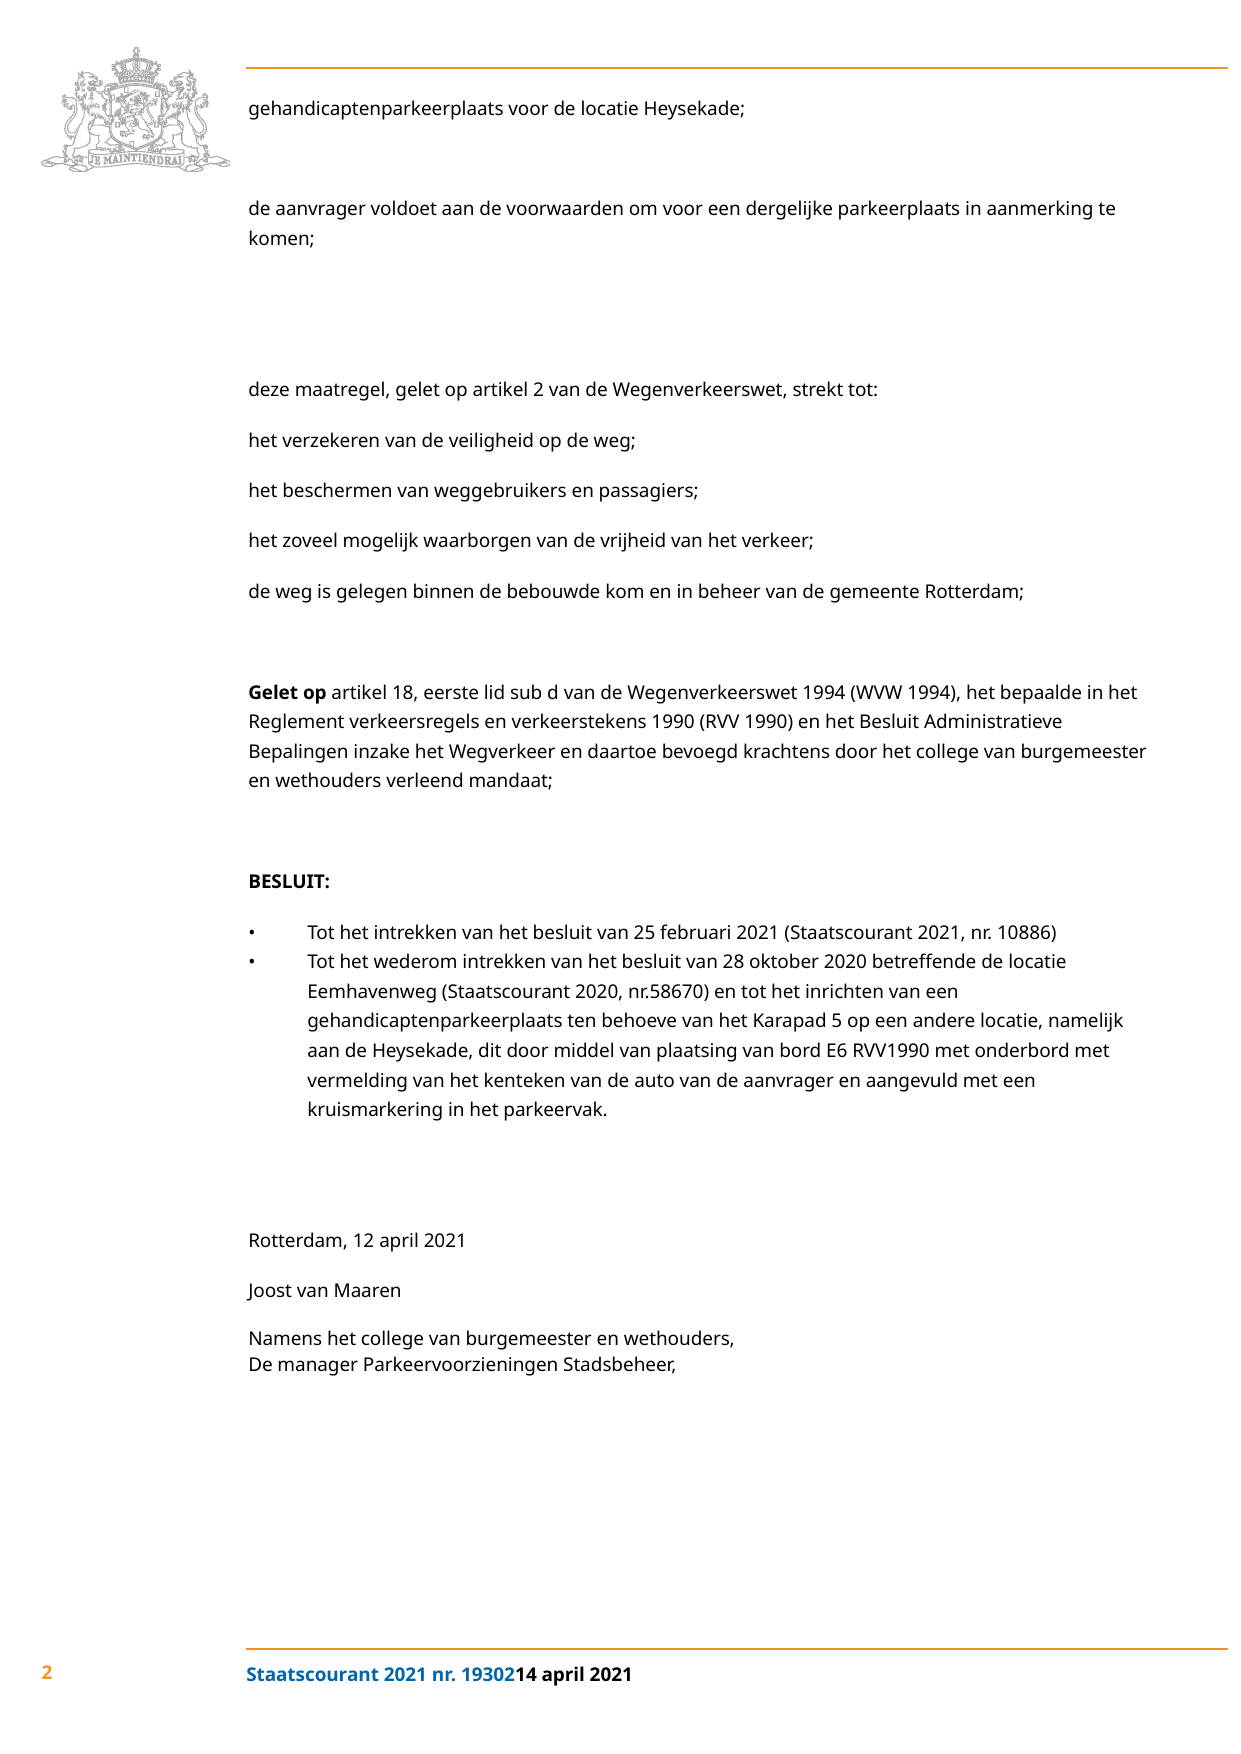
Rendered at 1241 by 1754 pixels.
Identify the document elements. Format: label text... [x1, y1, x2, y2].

list Tot het intrekken van het besluit van 25 februari 2021 (Staatscourant 2021, nr. 10886) [248, 919, 1152, 945]
list Tot het wederom intrekken van het besluit van 28 oktober 2020 betreffende de locatie Eemhavenweg (Staatscourant 2020, nr.58670) en tot het inrichten van een gehandicaptenparkeerplaats ten behoeve van het Karapad 5 op een andere locatie, namelijk aan de Heysekade, dit door middel van plaatsing van bord E6 RVV1990 met onderbord met vermelding van het kenteken van de auto van de aanvrager en aangevuld met een kruismarkering in het parkeervak. [248, 948, 1152, 1122]
text het zoveel mogelijk waarborgen van de vrijheid van het verkeer; [248, 528, 1152, 553]
picture [41, 47, 231, 172]
text het verzekeren van de veiligheid op de weg; [248, 427, 1152, 453]
text Rotterdam, 12 april 2021 [248, 1227, 1152, 1253]
text Gelet op artikel 18, eerste lid sub d van de Wegenverkeerswet 1994 (WVW 1994), het bepaalde in het Reglement verkeersregels en verkeerstekens 1990 (RVV 1990) en het Besluit Administratieve Bepalingen inzake het Wegverkeer en daartoe bevoegd krachtens door het college van burgemeester en wethouders verleend mandaat; [248, 679, 1152, 793]
text deze maatregel, gelet op artikel 2 van de Wegenverkeerswet, strekt tot: [248, 376, 1152, 402]
text Joost van Maaren [248, 1277, 1152, 1303]
text De manager Parkeervoorzieningen Stadsbeheer, [248, 1351, 1152, 1377]
text de aanvrager voldoet aan de voorwaarden om voor een dergelijke parkeerplaats in aanmerking te komen; [248, 196, 1152, 251]
text gehandicaptenparkeerplaats voor de locatie Heysekade; [248, 95, 1152, 121]
text BESLUIT: [248, 868, 1152, 894]
text de weg is gelegen binnen de bebouwde kom en in beheer van de gemeente Rotterdam; [248, 578, 1152, 604]
text het beschermen van weggebruikers en passagiers; [248, 477, 1152, 503]
text Namens het college van burgemeester en wethouders, [248, 1325, 1152, 1351]
